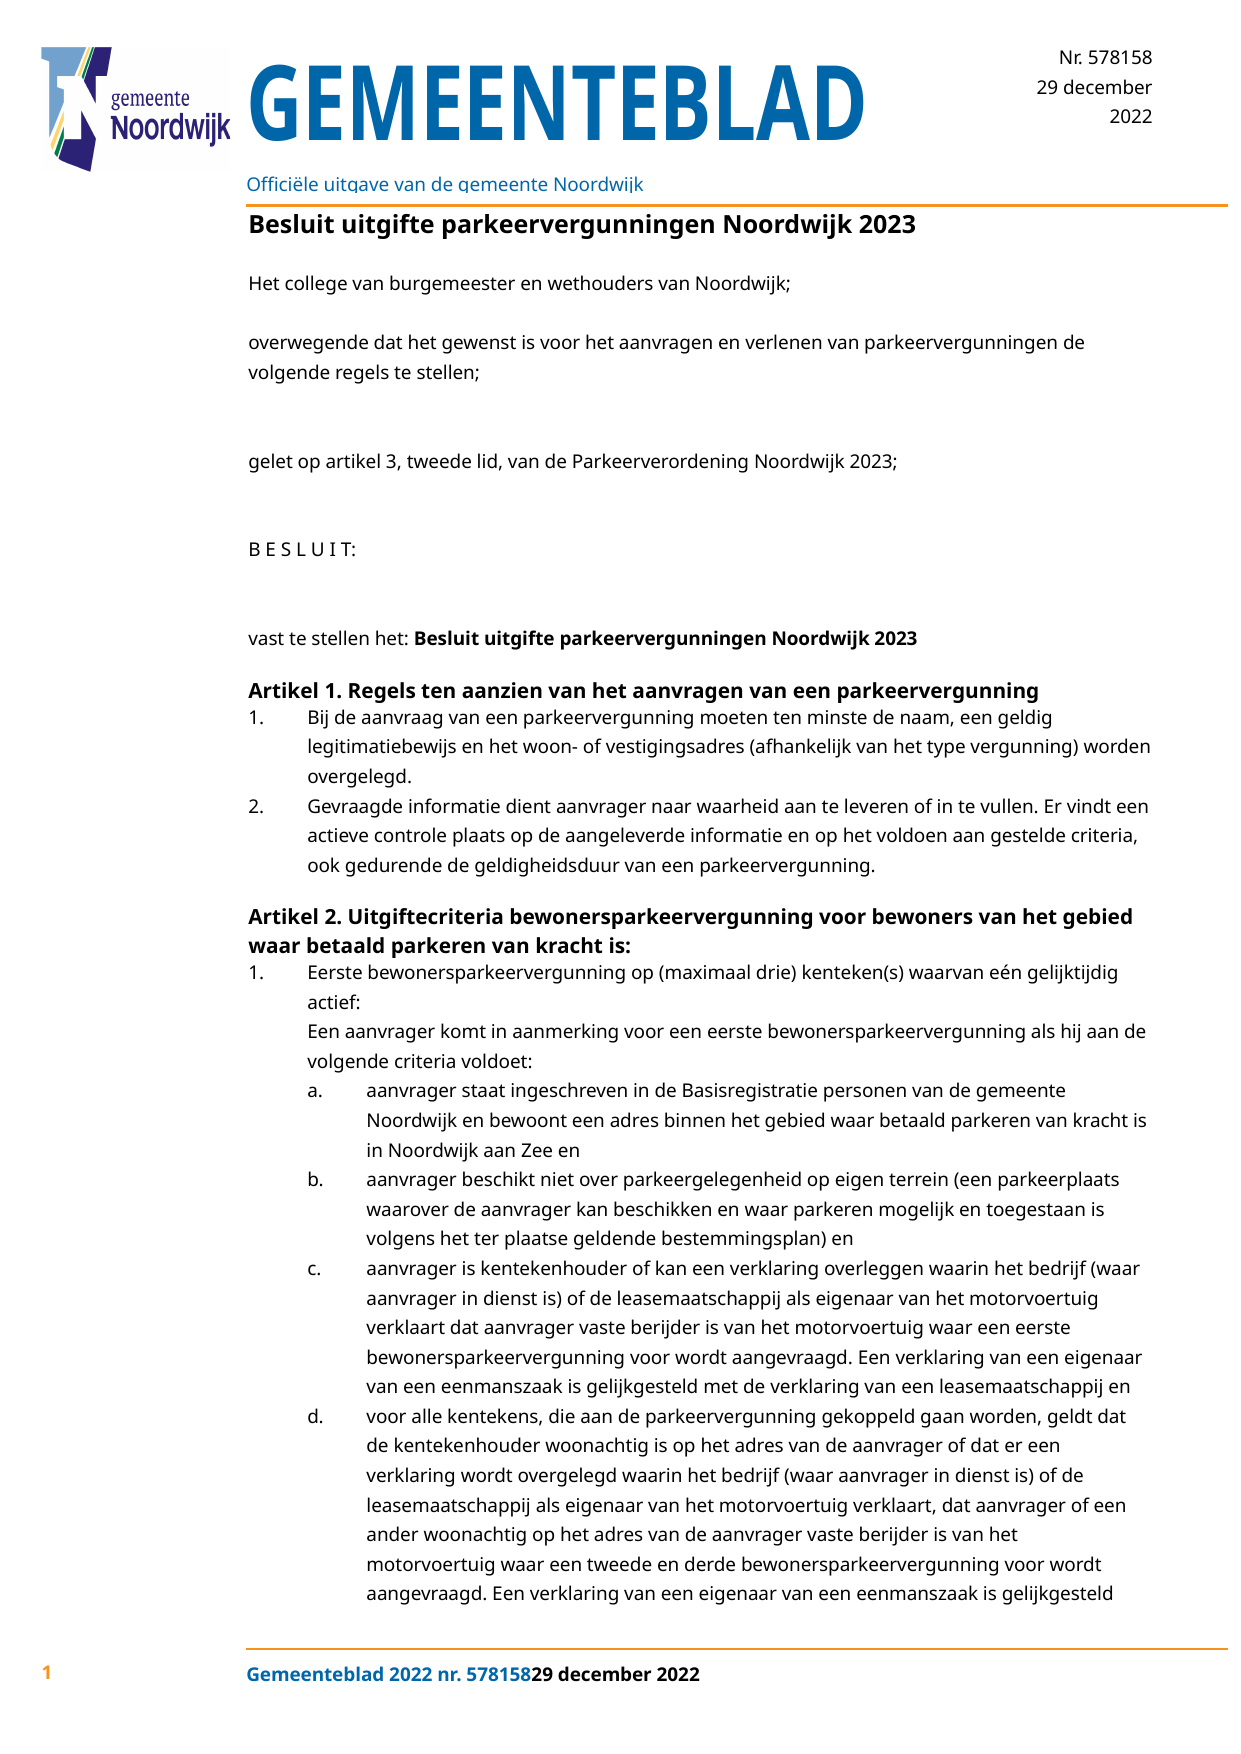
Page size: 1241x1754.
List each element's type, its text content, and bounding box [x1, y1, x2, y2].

list voor alle kentekens, die aan de parkeervergunning gekoppeld gaan worden, geldt dat de kentekenhouder woonachtig is op het adres van de aanvrager of dat er een verklaring wordt overgelegd waarin het bedrijf (waar aanvrager in dienst is) of de leasemaatschappij als eigenaar van het motorvoertuig verklaart, dat aanvrager of een ander woonachtig op het adres van de aanvrager vaste berijder is van het motorvoertuig waar een tweede en derde bewonersparkeervergunning voor wordt aangevraagd. Een verklaring van een eigenaar van een eenmanszaak is gelijkgesteld [307, 1403, 1152, 1606]
list aanvrager is kentekenhouder of kan een verklaring overleggen waarin het bedrijf (waar aanvrager in dienst is) of de leasemaatschappij als eigenaar van het motorvoertuig verklaart dat aanvrager vaste berijder is van het motorvoertuig waar een eerste bewonersparkeervergunning voor wordt aangevraagd. Een verklaring van een eigenaar van een eenmanszaak is gelijkgesteld met de verklaring van een leasemaatschappij en [307, 1255, 1152, 1399]
text vast te stellen het: Besluit uitgifte parkeervergunningen Noordwijk 2023 [248, 625, 1152, 651]
text B E S L U I T: [248, 537, 1152, 562]
text Artikel 1. Regels ten aanzien van het aanvragen van een parkeervergunning [248, 676, 1152, 704]
text Artikel 2. Uitgiftecriteria bewonersparkeervergunning voor bewoners van het gebied waar betaald parkeren van kracht is: [248, 902, 1152, 959]
picture [41, 47, 231, 172]
text overwegende dat het gewenst is voor het aanvragen en verlenen van parkeervergunningen de volgende regels te stellen; [248, 329, 1152, 385]
list Een aanvrager komt in aanmerking voor een eerste bewonersparkeervergunning als hij aan de volgende criteria voldoet: [248, 1018, 1152, 1074]
text Besluit uitgifte parkeervergunningen Noordwijk 2023 [248, 207, 1152, 241]
list aanvrager staat ingeschreven in de Basisregistratie personen van de gemeente Noordwijk en bewoont een adres binnen het gebied waar betaald parkeren van kracht is in Noordwijk aan Zee en [307, 1078, 1152, 1163]
list aanvrager beschikt niet over parkeergelegenheid op eigen terrein (een parkeerplaats waarover de aanvrager kan beschikken en waar parkeren mogelijk en toegestaan is volgens het ter plaatse geldende bestemmingsplan) en [307, 1166, 1152, 1251]
text gelet op artikel 3, tweede lid, van de Parkeerverordening Noordwijk 2023; [248, 448, 1152, 473]
list Bij de aanvraag van een parkeervergunning moeten ten minste de naam, een geldig legitimatiebewijs en het woon- of vestigingsadres (afhankelijk van het type vergunning) worden overgelegd. [248, 704, 1152, 789]
list Gevraagde informatie dient aanvrager naar waarheid aan te leveren of in te vullen. Er vindt een actieve controle plaats op de aangeleverde informatie en op het voldoen aan gestelde criteria, ook gedurende de geldigheidsduur van een parkeervergunning. [248, 793, 1152, 878]
list Eerste bewonersparkeervergunning op (maximaal drie) kenteken(s) waarvan eén gelijktijdig actief: [248, 959, 1152, 1015]
text Het college van burgemeester en wethouders van Noordwijk; [248, 270, 1152, 296]
